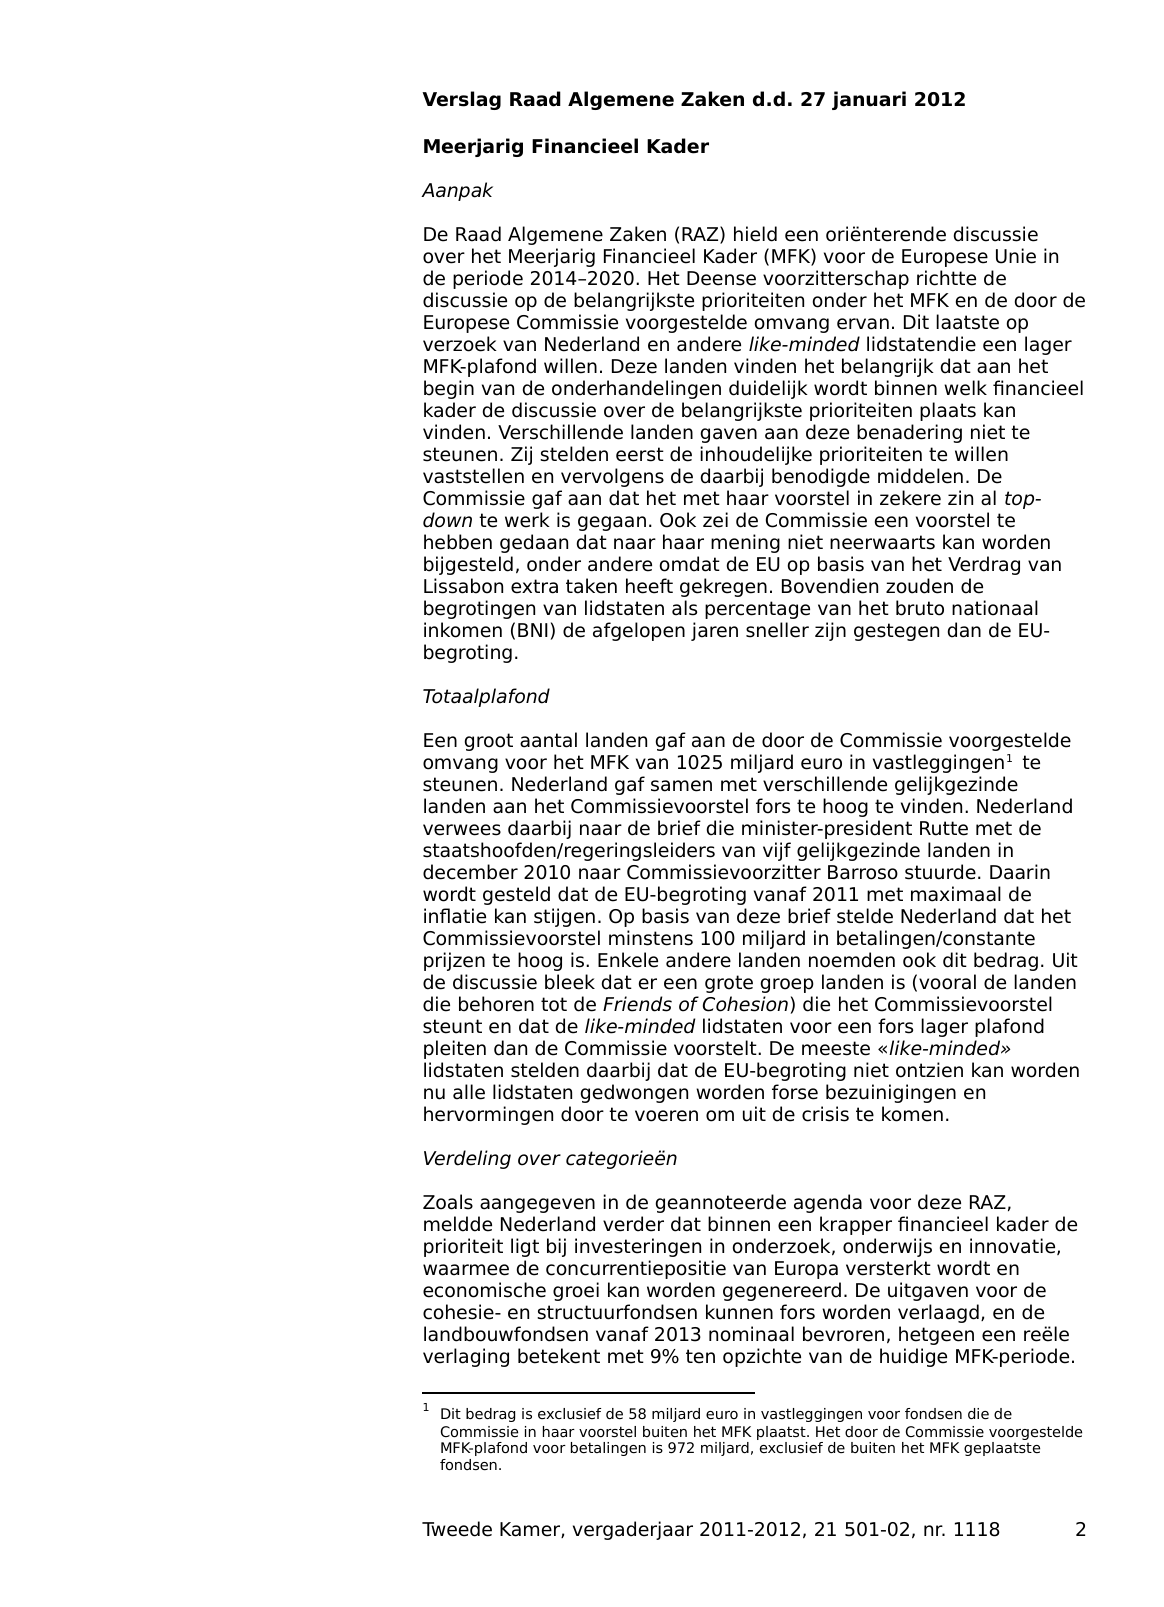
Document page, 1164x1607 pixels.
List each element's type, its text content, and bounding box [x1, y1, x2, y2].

text Dit bedrag is exclusief de 58 miljard euro in vastleggingen voor fondsen die de Commissie in haar voorstel buiten het MFK plaatst. Het door de Commissie voorgestelde MFK-plafond voor betalingen is 972 miljard, exclusief de buiten het MFK geplaatste fondsen. [422, 1402, 1087, 1474]
subtitle Verslag Raad Algemene Zaken d.d. 27 januari 2012 [422, 89, 1087, 111]
text De Raad Algemene Zaken (RAZ) hield een oriënterende discussie over het Meerjarig Financieel Kader (MFK) voor de Europese Unie in de periode 2014–2020. Het Deense voorzitterschap richtte de discussie op de belangrijkste prioriteiten onder het MFK en de door de Europese Commissie voorgestelde omvang ervan. Dit laatste op verzoek van Nederland en andere like-minded lidstatendie een lager MFK-plafond willen. Deze landen vinden het belangrijk dat aan het begin van de onderhandelingen duidelijk wordt binnen welk financieel kader de discussie over de belangrijkste prioriteiten plaats kan vinden. Verschillende landen gaven aan deze benadering niet te steunen. Zij stelden eerst de inhoudelijke prioriteiten te willen vaststellen en vervolgens de daarbij benodigde middelen. De Commissie gaf aan dat het met haar voorstel in zekere zin al top-down te werk is gegaan. Ook zei de Commissie een voorstel te hebben gedaan dat naar haar mening niet neerwaarts kan worden bijgesteld, onder andere omdat de EU op basis van het Verdrag van Lissabon extra taken heeft gekregen. Bovendien zouden de begrotingen van lidstaten als percentage van het bruto nationaal inkomen (BNI) de afgelopen jaren sneller zijn gestegen dan de EU-begroting. [422, 224, 1087, 664]
subtitle Verdeling over categorieën [422, 1148, 1087, 1170]
text Een groot aantal landen gaf aan de door de Commissie voorgestelde omvang voor het MFK van 1025 miljard euro in vastleggingen te steunen. Nederland gaf samen met verschillende gelijkgezinde landen aan het Commissievoorstel fors te hoog te vinden. Nederland verwees daarbij naar de brief die minister-president Rutte met de staatshoofden/regeringsleiders van vijf gelijkgezinde landen in december 2010 naar Commissievoorzitter Barroso stuurde. Daarin wordt gesteld dat de EU-begroting vanaf 2011 met maximaal de inflatie kan stijgen. Op basis van deze brief stelde Nederland dat het Commissievoorstel minstens 100 miljard in betalingen/constante prijzen te hoog is. Enkele andere landen noemden ook dit bedrag. Uit de discussie bleek dat er een grote groep landen is (vooral de landen die behoren tot de Friends of Cohesion) die het Commissievoorstel steunt en dat de like-minded lidstaten voor een fors lager plafond pleiten dan de Commissie voorstelt. De meeste «like-minded» lidstaten stelden daarbij dat de EU-begroting niet ontzien kan worden nu alle lidstaten gedwongen worden forse bezuinigingen en hervormingen door te voeren om uit de crisis te komen. [422, 730, 1087, 1126]
subtitle Aanpak [422, 180, 1087, 202]
subtitle Meerjarig Financieel Kader [422, 136, 1087, 158]
text Zoals aangegeven in de geannoteerde agenda voor deze RAZ, meldde Nederland verder dat binnen een krapper financieel kader de prioriteit ligt bij investeringen in onderzoek, onderwijs en innovatie, waarmee de concurrentiepositie van Europa versterkt wordt en economische groei kan worden gegenereerd. De uitgaven voor de cohesie- en structuurfondsen kunnen fors worden verlaagd, en de landbouwfondsen vanaf 2013 nominaal bevroren, hetgeen een reële verlaging betekent met 9% ten opzichte van de huidige MFK-periode. [422, 1192, 1087, 1368]
subtitle Totaalplafond [422, 686, 1087, 708]
